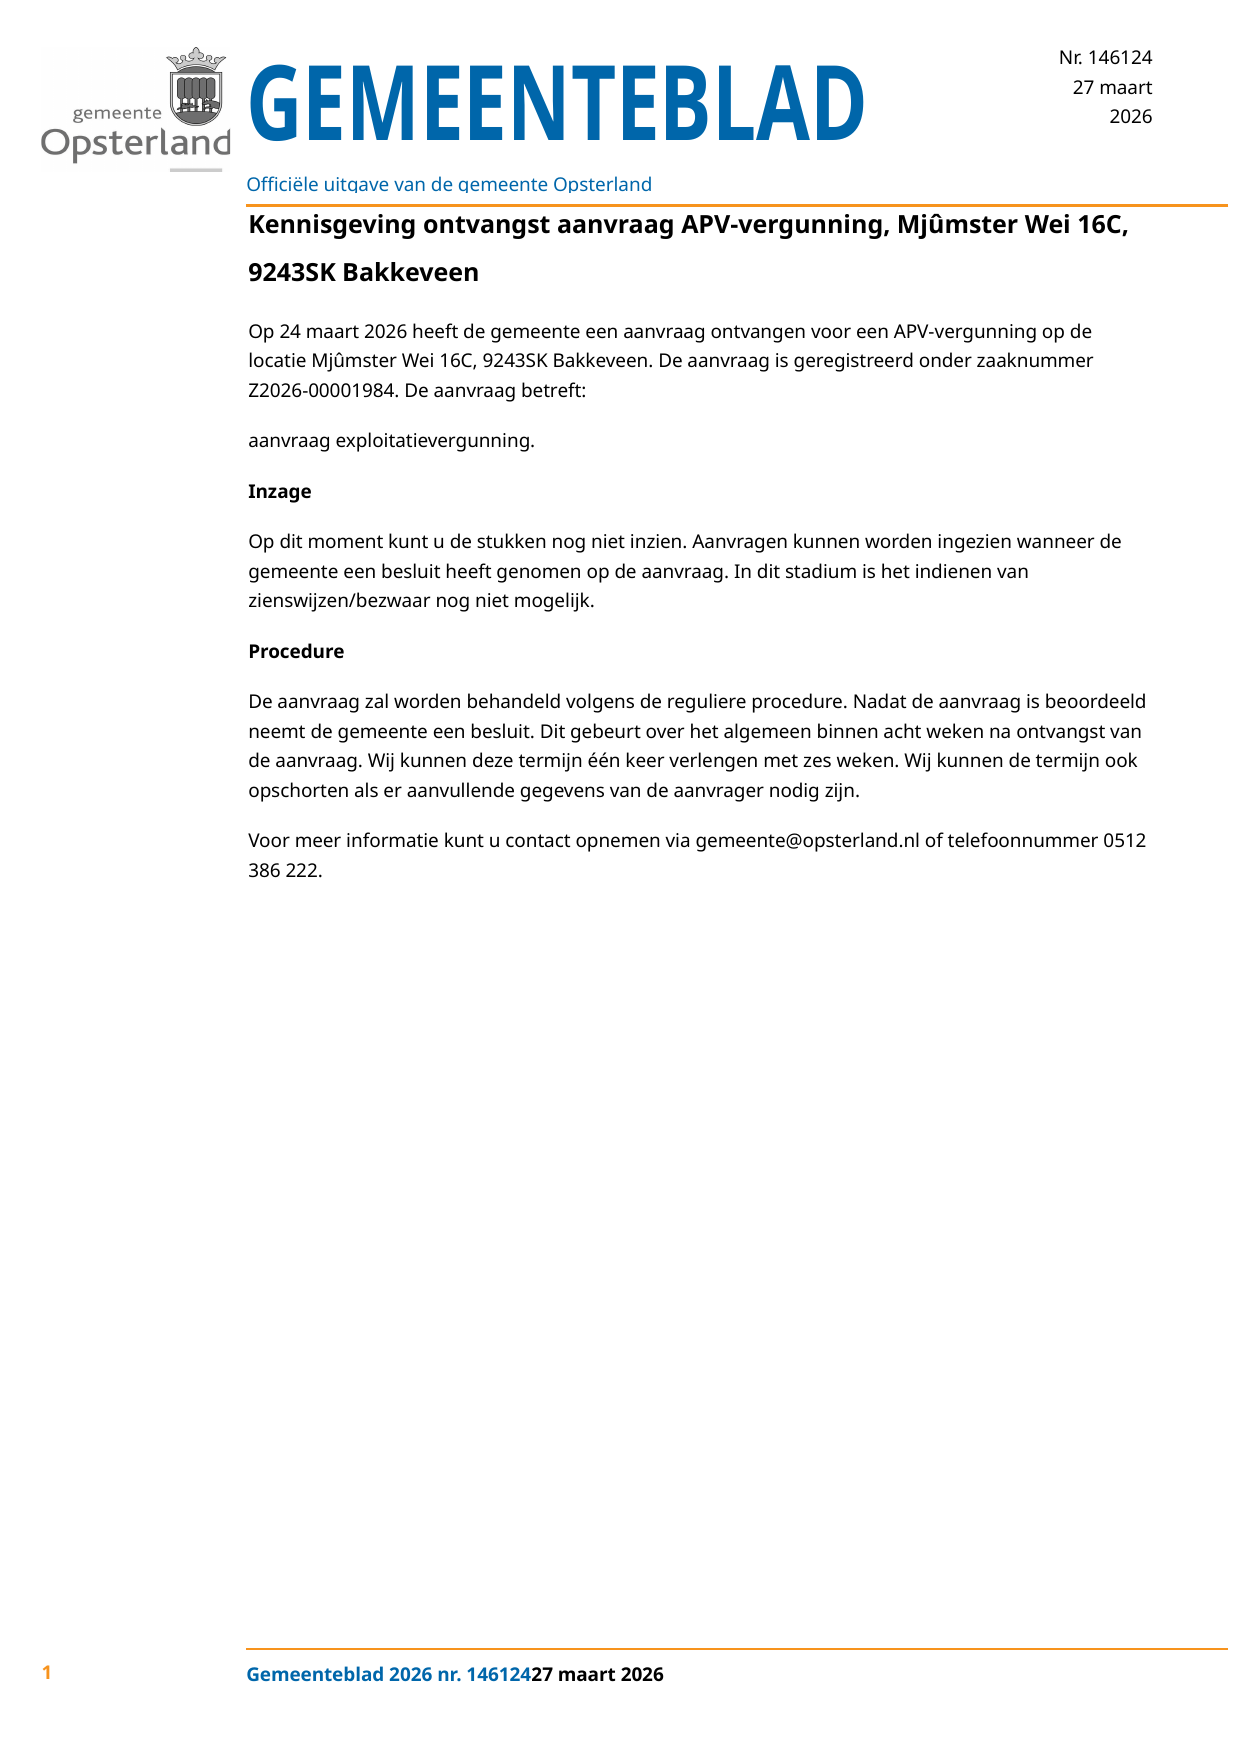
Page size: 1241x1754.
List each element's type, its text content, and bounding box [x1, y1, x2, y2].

text aanvraag exploitatievergunning. [248, 427, 1152, 453]
text Kennisgeving ontvangst aanvraag APV-vergunning, Mjûmster Wei 16C, 9243SK Bakkeveen [248, 207, 1152, 288]
text Procedure [248, 638, 1152, 664]
text Voor meer informatie kunt u contact opnemen via gemeente@opsterland.nl of telefoonnummer 0512 386 222. [248, 827, 1152, 883]
text Op dit moment kunt u de stukken nog niet inzien. Aanvragen kunnen worden ingezien wanneer de gemeente een besluit heeft genomen op de aanvraag. In dit stadium is het indienen van zienswijzen/bezwaar nog niet mogelijk. [248, 528, 1152, 613]
text De aanvraag zal worden behandeld volgens de reguliere procedure. Nadat de aanvraag is beoordeeld neemt de gemeente een besluit. Dit gebeurt over het algemeen binnen acht weken na ontvangst van de aanvraag. Wij kunnen deze termijn één keer verlengen met zes weken. Wij kunnen de termijn ook opschorten als er aanvullende gegevens van de aanvrager nodig zijn. [248, 688, 1152, 803]
text Inzage [248, 478, 1152, 504]
picture [41, 47, 231, 172]
text Op 24 maart 2026 heeft de gemeente een aanvraag ontvangen voor een APV-vergunning op de locatie Mjûmster Wei 16C, 9243SK Bakkeveen. De aanvraag is geregistreerd onder zaaknummer Z2026-00001984. De aanvraag betreft: [248, 318, 1152, 403]
